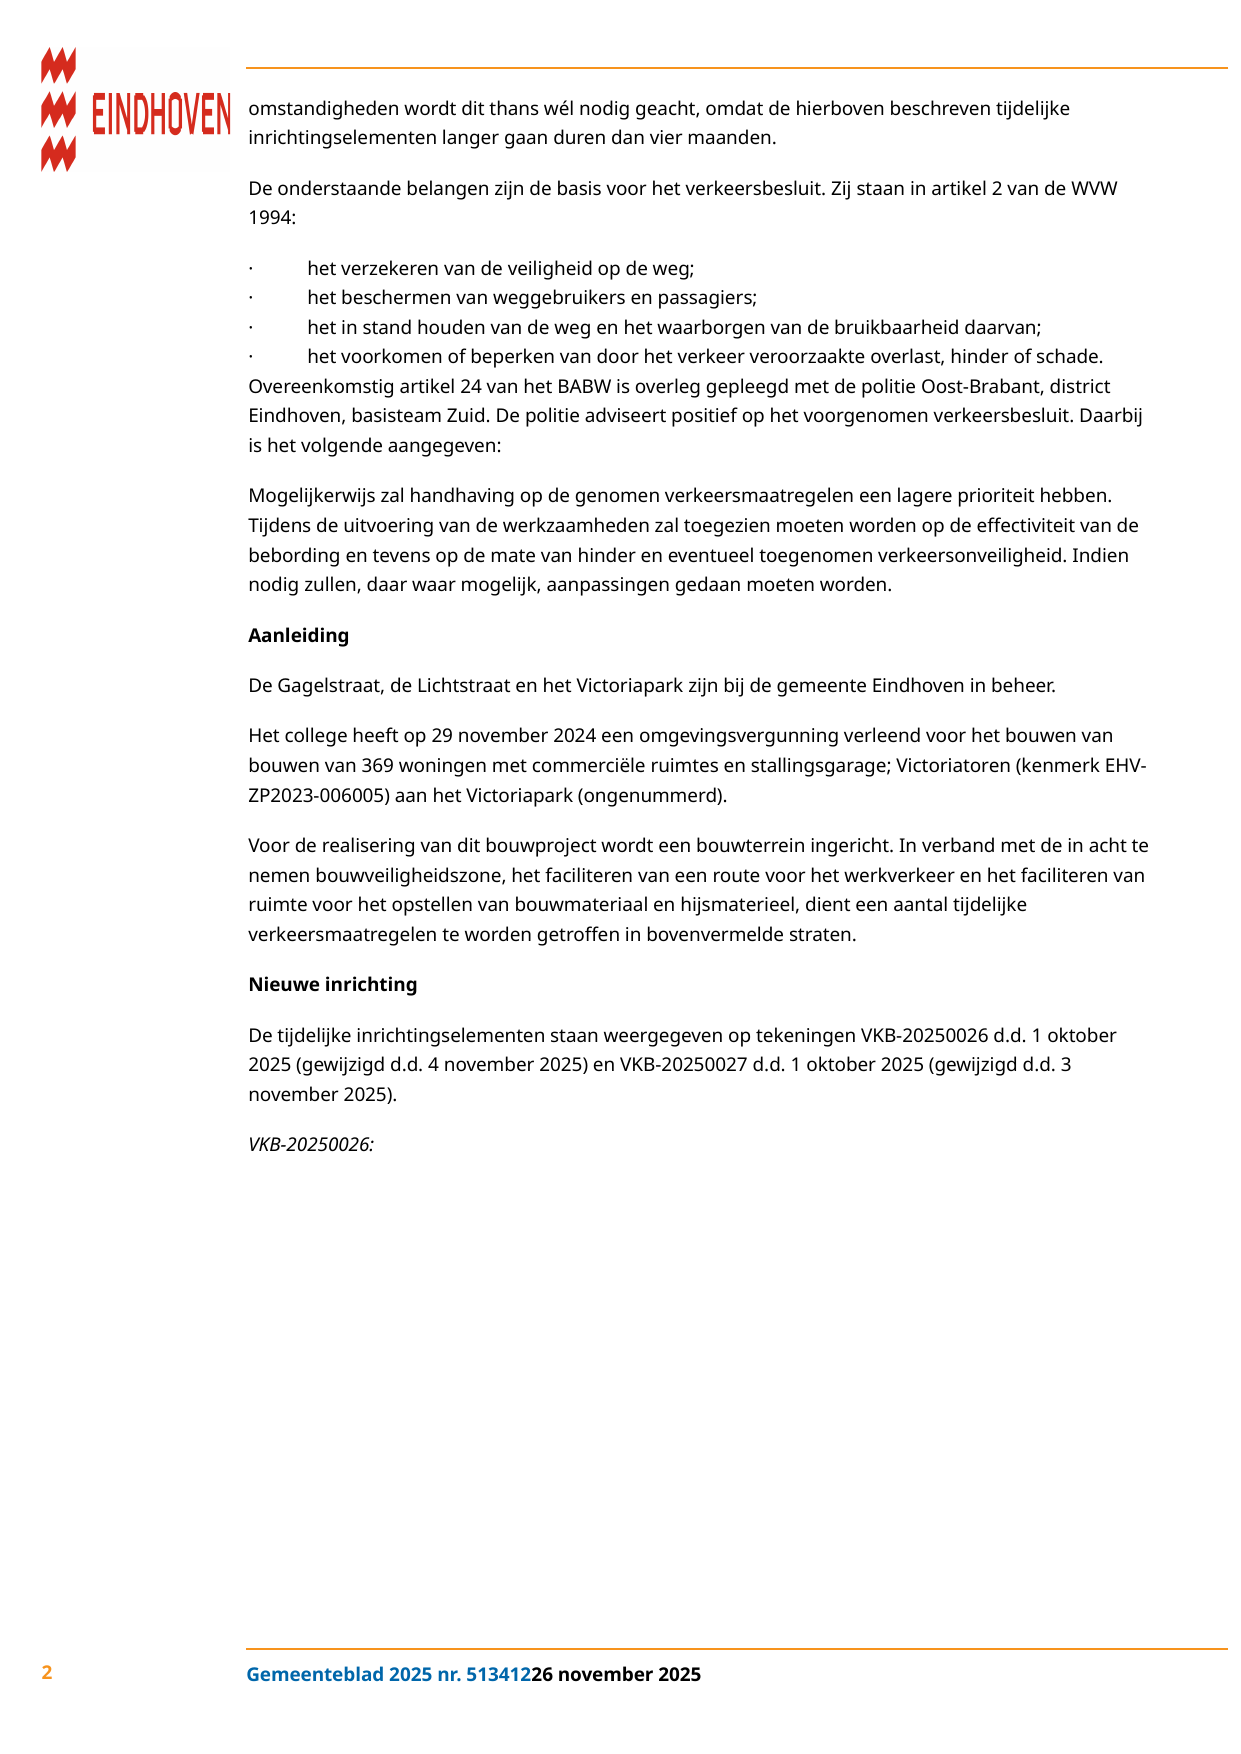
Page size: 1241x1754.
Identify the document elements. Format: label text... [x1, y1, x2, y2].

text Voor de realisering van dit bouwproject wordt een bouwterrein ingericht. In verband met de in acht te nemen bouwveiligheidszone, het faciliteren van een route voor het werkverkeer en het faciliteren van ruimte voor het opstellen van bouwmateriaal en hijsmaterieel, dient een aantal tijdelijke verkeersmaatregelen te worden getroffen in bovenvermelde straten. [248, 832, 1152, 947]
text omstandigheden wordt dit thans wél nodig geacht, omdat de hierboven beschreven tijdelijke inrichtingselementen langer gaan duren dan vier maanden. [248, 95, 1152, 150]
list het in stand houden van de weg en het waarborgen van de bruikbaarheid daarvan; [248, 314, 1152, 340]
list het verzekeren van de veiligheid op de weg; [248, 255, 1152, 281]
text Overeenkomstig artikel 24 van het BABW is overleg gepleegd met de politie Oost-Brabant, district Eindhoven, basisteam Zuid. De politie adviseert positief op het voorgenomen verkeersbesluit. Daarbij is het volgende aangegeven: [248, 373, 1152, 458]
text De onderstaande belangen zijn de basis voor het verkeersbesluit. Zij staan in artikel 2 van de WVW 1994: [248, 175, 1152, 230]
text Nieuwe inrichting [248, 971, 1152, 997]
picture [41, 47, 231, 172]
text De tijdelijke inrichtingselementen staan weergegeven op tekeningen VKB-20250026 d.d. 1 oktober 2025 (gewijzigd d.d. 4 november 2025) en VKB-20250027 d.d. 1 oktober 2025 (gewijzigd d.d. 3 november 2025). [248, 1022, 1152, 1107]
list het beschermen van weggebruikers en passagiers; [248, 284, 1152, 310]
text VKB-20250026: [248, 1131, 1152, 1157]
text Het college heeft op 29 november 2024 een omgevingsvergunning verleend voor het bouwen van bouwen van 369 woningen met commerciële ruimtes en stallingsgarage; Victoriatoren (kenmerk EHV-ZP2023-006005) aan het Victoriapark (ongenummerd). [248, 723, 1152, 808]
list het voorkomen of beperken van door het verkeer veroorzaakte overlast, hinder of schade. [248, 343, 1152, 369]
text Aanleiding [248, 622, 1152, 648]
text Mogelijkerwijs zal handhaving op de genomen verkeersmaatregelen een lagere prioriteit hebben. Tijdens de uitvoering van de werkzaamheden zal toegezien moeten worden op de effectiviteit van de bebording en tevens op de mate van hinder en eventueel toegenomen verkeersonveiligheid. Indien nodig zullen, daar waar mogelijk, aanpassingen gedaan moeten worden. [248, 483, 1152, 597]
text De Gagelstraat, de Lichtstraat en het Victoriapark zijn bij de gemeente Eindhoven in beheer. [248, 672, 1152, 698]
